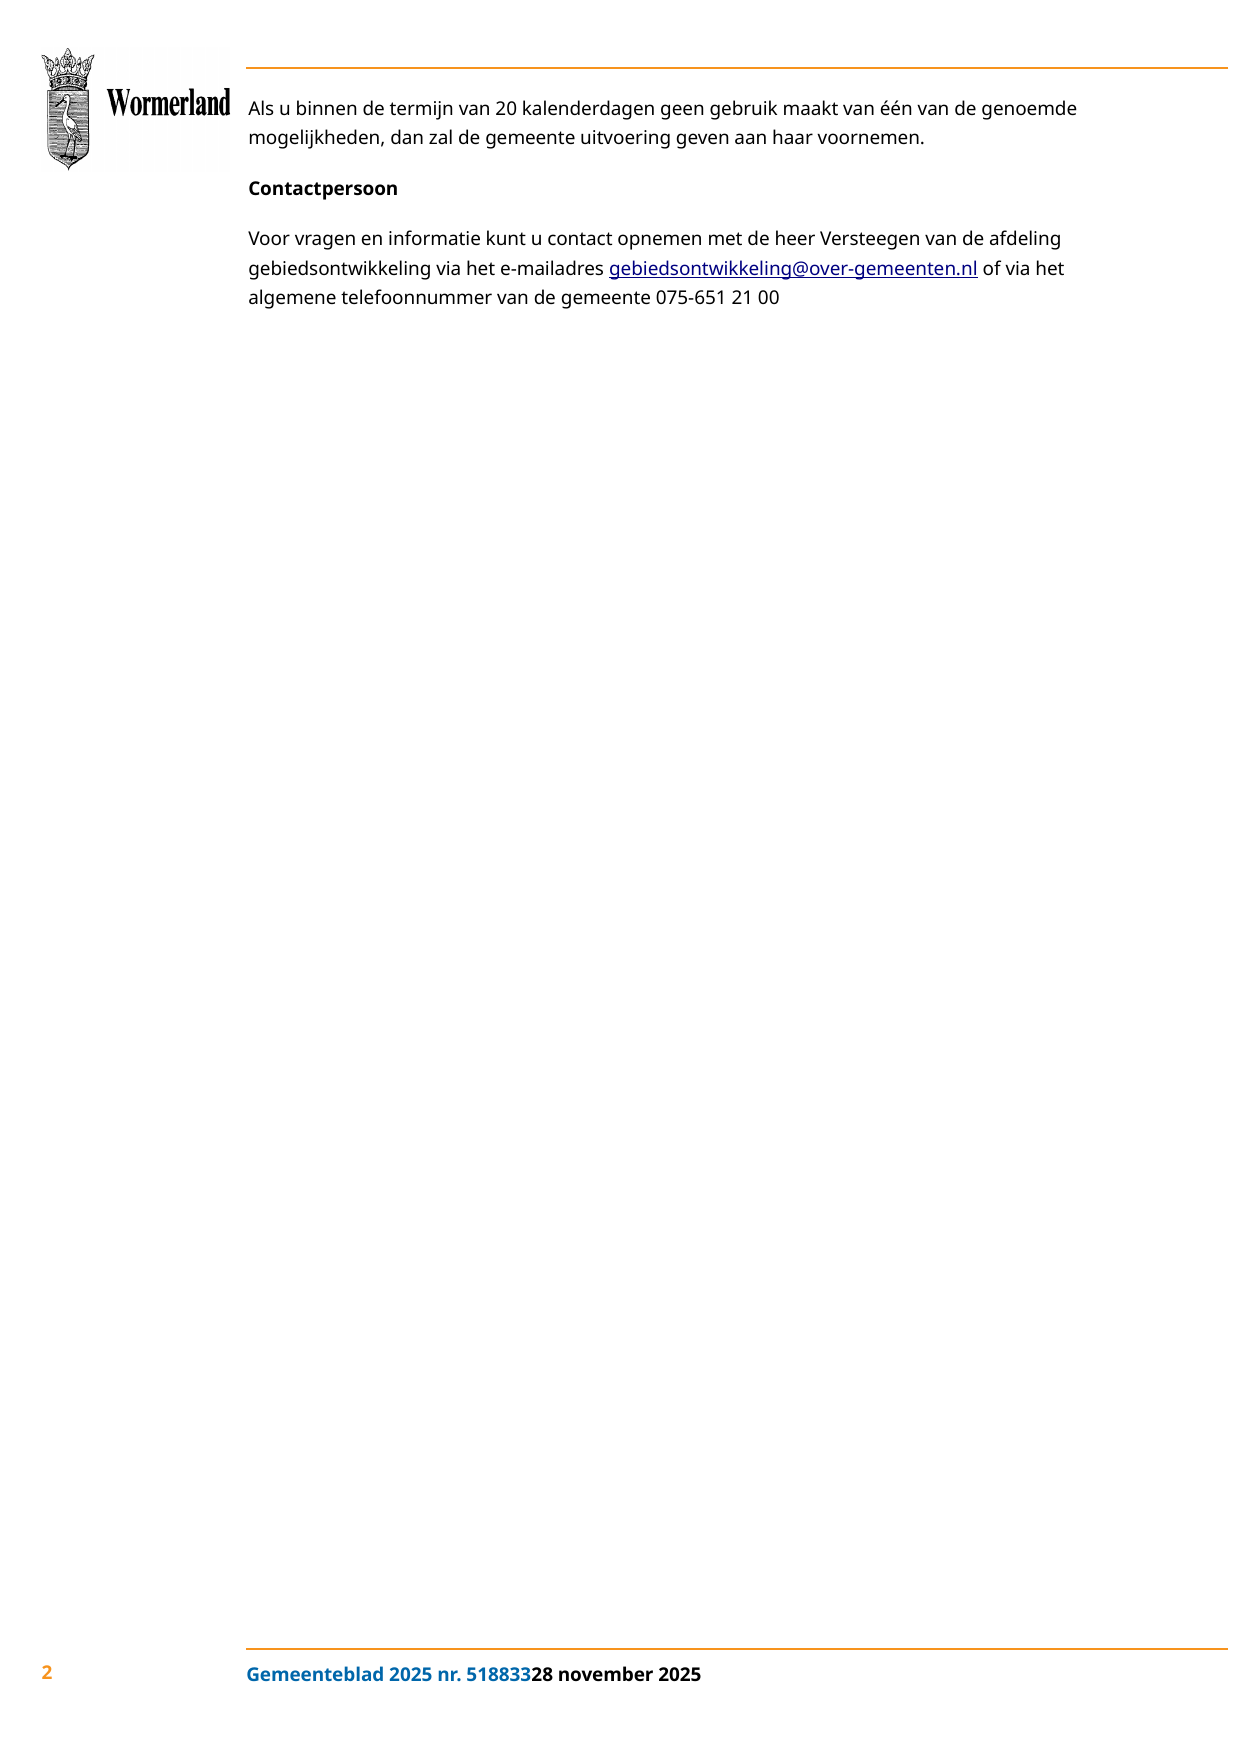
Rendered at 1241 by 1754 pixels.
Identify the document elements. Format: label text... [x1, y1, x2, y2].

text Voor vragen en informatie kunt u contact opnemen met de heer Versteegen van de afdeling gebiedsontwikkeling via het e-mailadres gebiedsontwikkeling@over-gemeenten.nl of via het algemene telefoonnummer van de gemeente 075-651 21 00 [248, 225, 1152, 310]
picture [41, 47, 231, 172]
text Contactpersoon [248, 175, 1152, 201]
text Als u binnen de termijn van 20 kalenderdagen geen gebruik maakt van één van de genoemde mogelijkheden, dan zal de gemeente uitvoering geven aan haar voornemen. [248, 95, 1152, 150]
